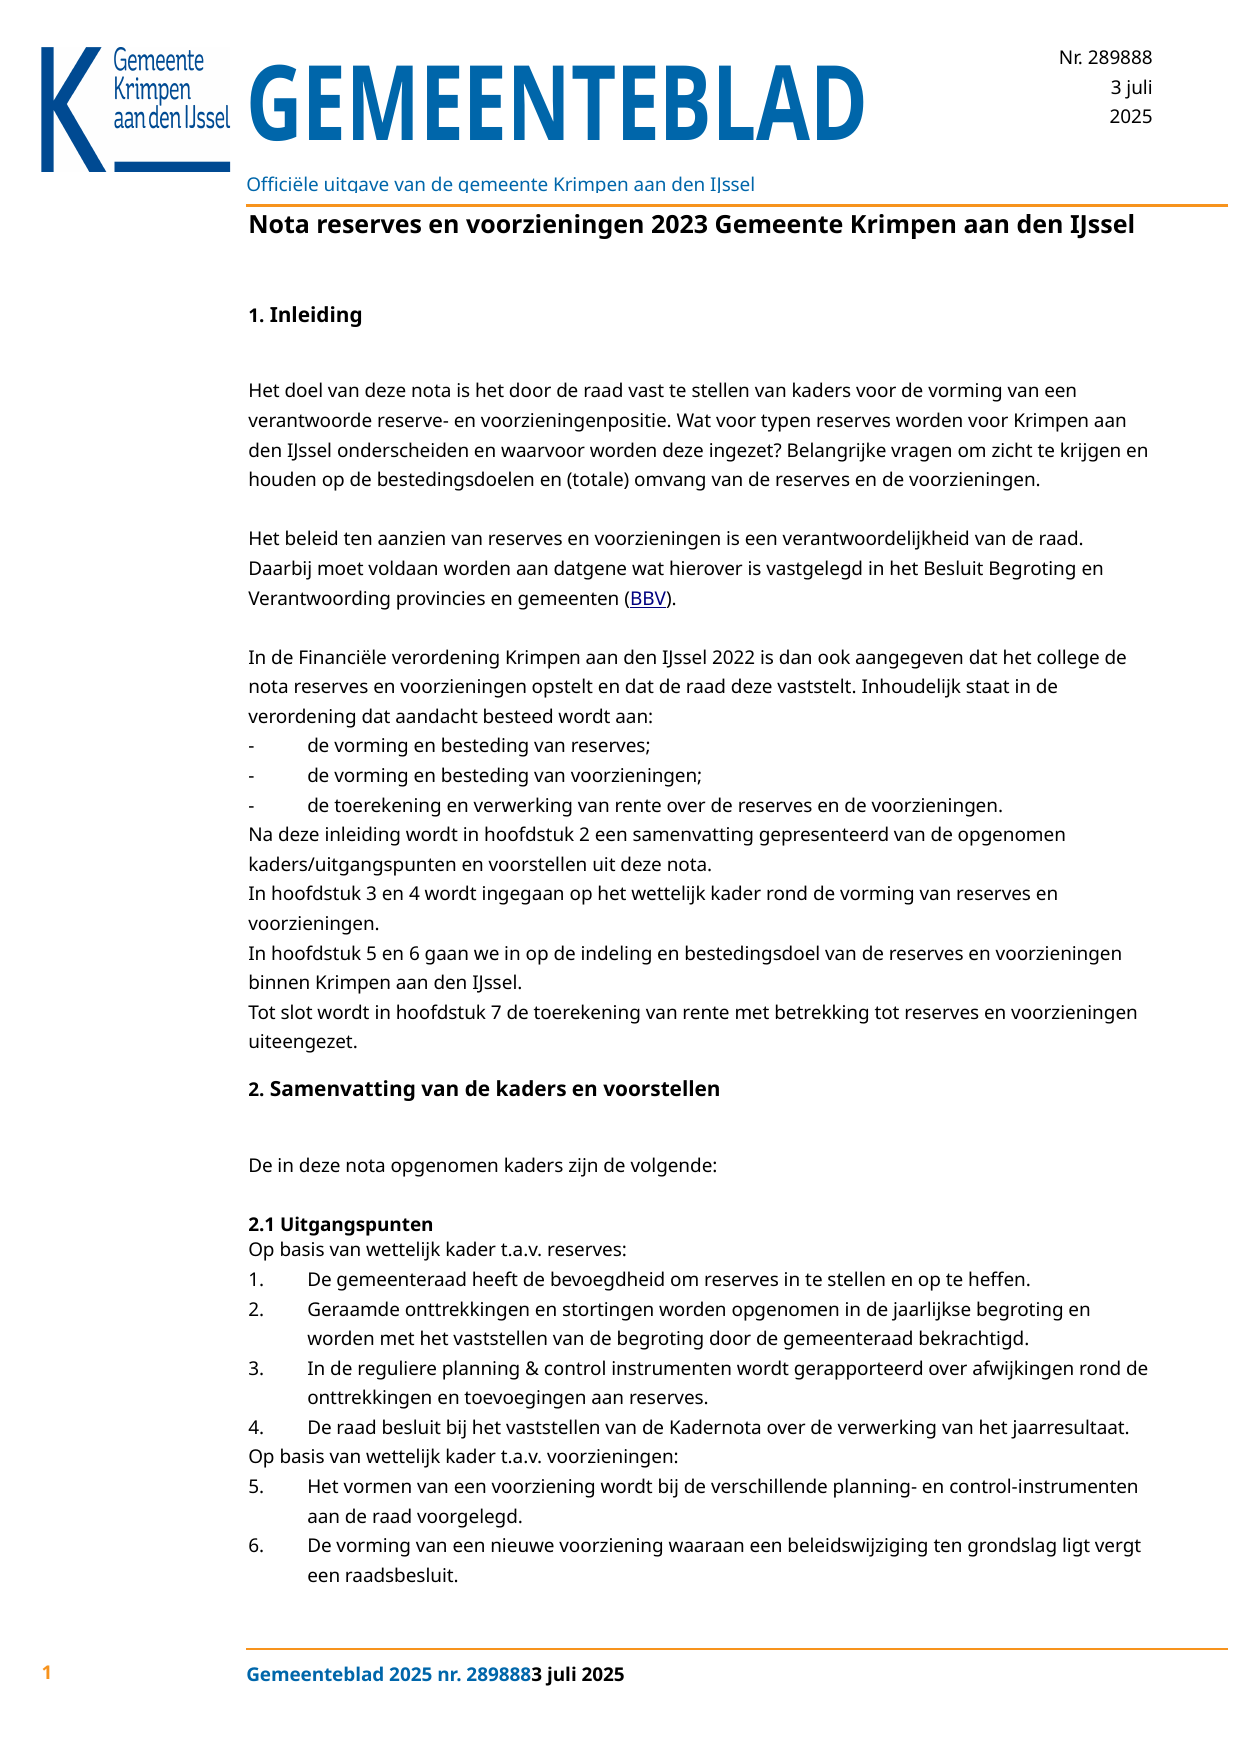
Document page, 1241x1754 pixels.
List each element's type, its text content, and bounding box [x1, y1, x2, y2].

text Nota reserves en voorzieningen 2023 Gemeente Krimpen aan den IJssel [248, 207, 1152, 241]
list In de reguliere planning & control instrumenten wordt gerapporteerd over afwijkingen rond de onttrekkingen en toevoegingen aan reserves. [248, 1355, 1152, 1410]
list Geraamde onttrekkingen en stortingen worden opgenomen in de jaarlijkse begroting en worden met het vaststellen van de begroting door de gemeenteraad bekrachtigd. [248, 1296, 1152, 1351]
list De raad besluit bij het vaststellen van de Kadernota over de verwerking van het jaarresultaat. [248, 1414, 1152, 1440]
text Het beleid ten aanzien van reserves en voorzieningen is een verantwoordelijkheid van de raad. Daarbij moet voldaan worden aan datgene wat hierover is vastgelegd in het Besluit Begroting en Verantwoording provincies en gemeenten (BBV). [248, 526, 1152, 610]
text De in deze nota opgenomen kaders zijn de volgende: [248, 1152, 1152, 1177]
picture [41, 47, 231, 172]
text Tot slot wordt in hoofdstuk 7 de toerekening van rente met betrekking tot reserves en voorzieningen uiteengezet. [248, 999, 1152, 1054]
list Het vormen van een voorziening wordt bij de verschillende planning- en control-instrumenten aan de raad voorgelegd. [248, 1473, 1152, 1529]
list de vorming en besteding van reserves; [248, 733, 1152, 758]
list de toerekening en verwerking van rente over de reserves en de voorzieningen. [248, 792, 1152, 817]
text In hoofdstuk 3 en 4 wordt ingegaan op het wettelijk kader rond de vorming van reserves en voorzieningen. [248, 881, 1152, 936]
text In hoofdstuk 5 en 6 gaan we in op de indeling en bestedingsdoel van de reserves en voorzieningen binnen Krimpen aan den IJssel. [248, 940, 1152, 995]
text Het doel van deze nota is het door de raad vast te stellen van kaders voor de vorming van een verantwoorde reserve- en voorzieningenpositie. Wat voor typen reserves worden voor Krimpen aan den IJssel onderscheiden en waarvoor worden deze ingezet? Belangrijke vragen om zicht te krijgen en houden op de bestedingsdoelen en (totale) omvang van de reserves en de voorzieningen. [248, 378, 1152, 492]
text 2.1 Uitgangspunten [248, 1211, 1152, 1237]
text 1. Inleiding [248, 300, 1152, 328]
text Na deze inleiding wordt in hoofdstuk 2 een samenvatting gepresenteerd van de opgenomen kaders/uitgangspunten en voorstellen uit deze nota. [248, 821, 1152, 877]
list De vorming van een nieuwe voorziening waaraan een beleidswijziging ten grondslag ligt vergt een raadsbesluit. [248, 1532, 1152, 1588]
text Op basis van wettelijk kader t.a.v. voorzieningen: [248, 1444, 1152, 1469]
list De gemeenteraad heeft de bevoegdheid om reserves in te stellen en op te heffen. [248, 1266, 1152, 1292]
text 2. Samenvatting van de kaders en voorstellen [248, 1074, 1152, 1102]
text In de Financiële verordening Krimpen aan den IJssel 2022 is dan ook aangegeven dat het college de nota reserves en voorzieningen opstelt en dat de raad deze vaststelt. Inhoudelijk staat in de verordening dat aandacht besteed wordt aan: [248, 644, 1152, 729]
text Op basis van wettelijk kader t.a.v. reserves: [248, 1237, 1152, 1262]
list de vorming en besteding van voorzieningen; [248, 762, 1152, 788]
